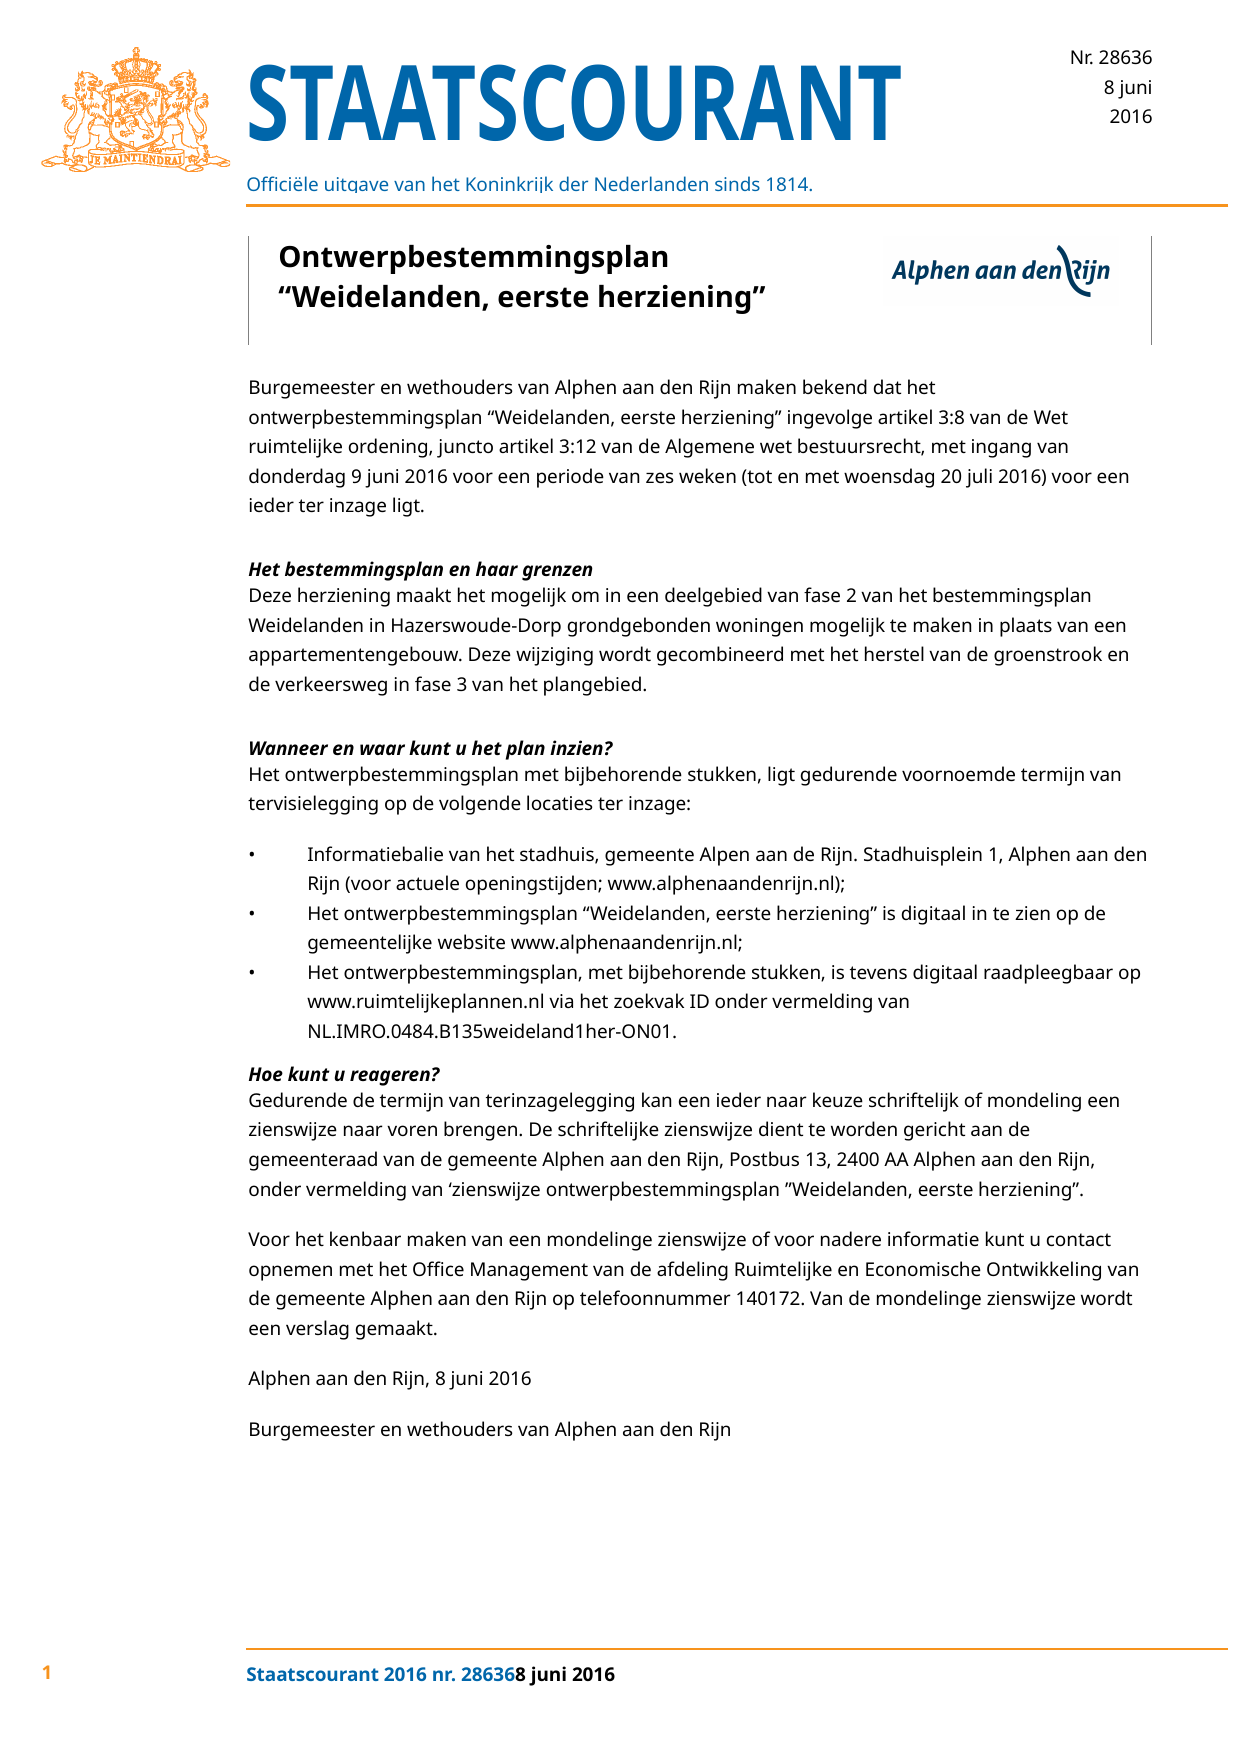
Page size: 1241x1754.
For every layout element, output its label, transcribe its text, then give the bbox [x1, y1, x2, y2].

list Het ontwerpbestemmingsplan “Weidelanden, eerste herziening” is digitaal in te zien op de gemeentelijke website www.alphenaandenrijn.nl; [248, 900, 1152, 955]
text Voor het kenbaar maken van een mondelinge zienswijze of voor nadere informatie kunt u contact opnemen met het Office Management van de afdeling Ruimtelijke en Economische Ontwikkeling van de gemeente Alphen aan den Rijn op telefoonnummer 140172. Van de mondelinge zienswijze wordt een verslag gemaakt. [248, 1226, 1152, 1341]
list Informatiebalie van het stadhuis, gemeente Alpen aan de Rijn. Stadhuisplein 1, Alphen aan den Rijn (voor actuele openingstijden; www.alphenaandenrijn.nl); [248, 841, 1152, 896]
table_header Ontwerpbestemmingsplan “Weidelanden, eerste herziening” [249, 236, 850, 345]
list Het ontwerpbestemmingsplan, met bijbehorende stukken, is tevens digitaal raadpleegbaar op www.ruimtelijkeplannen.nl via het zoekvak ID onder vermelding van NL.IMRO.0484.B135weideland1her-ON01. [248, 959, 1152, 1044]
picture [41, 47, 231, 172]
text Deze herziening maakt het mogelijk om in een deelgebied van fase 2 van het bestemmingsplan Weidelanden in Hazerswoude-Dorp grondgebonden woningen mogelijk te maken in plaats van een appartementengebouw. Deze wijziging wordt gecombineerd met het herstel van de groenstrook en de verkeersweg in fase 3 van het plangebied. [248, 582, 1152, 697]
text Het bestemmingsplan en haar grenzen [248, 557, 1152, 582]
text Hoe kunt u reageren? [248, 1061, 1152, 1087]
text Burgemeester en wethouders van Alphen aan den Rijn [248, 1416, 1152, 1442]
table_header [850, 236, 1151, 345]
text Alphen aan den Rijn, 8 juni 2016 [248, 1365, 1152, 1391]
text Gedurende de termijn van terinzagelegging kan een ieder naar keuze schriftelijk of mondeling een zienswijze naar voren brengen. De schriftelijke zienswijze dient te worden gericht aan de gemeenteraad van de gemeente Alphen aan den Rijn, Postbus 13, 2400 AA Alphen aan den Rijn, onder vermelding van ‘zienswijze ontwerpbestemmingsplan ”Weidelanden, eerste herziening”. [248, 1087, 1152, 1202]
text Wanneer en waar kunt u het plan inzien? [248, 735, 1152, 761]
text Het ontwerpbestemmingsplan met bijbehorende stukken, ligt gedurende voornoemde termijn van tervisielegging op de volgende locaties ter inzage: [248, 761, 1152, 816]
picture [882, 236, 1119, 306]
text Burgemeester en wethouders van Alphen aan den Rijn maken bekend dat het ontwerpbestemmingsplan “Weidelanden, eerste herziening” ingevolge artikel 3:8 van de Wet ruimtelijke ordening, juncto artikel 3:12 van de Algemene wet bestuursrecht, met ingang van donderdag 9 juni 2016 voor een periode van zes weken (tot en met woensdag 20 juli 2016) voor een ieder ter inzage ligt. [248, 374, 1152, 518]
